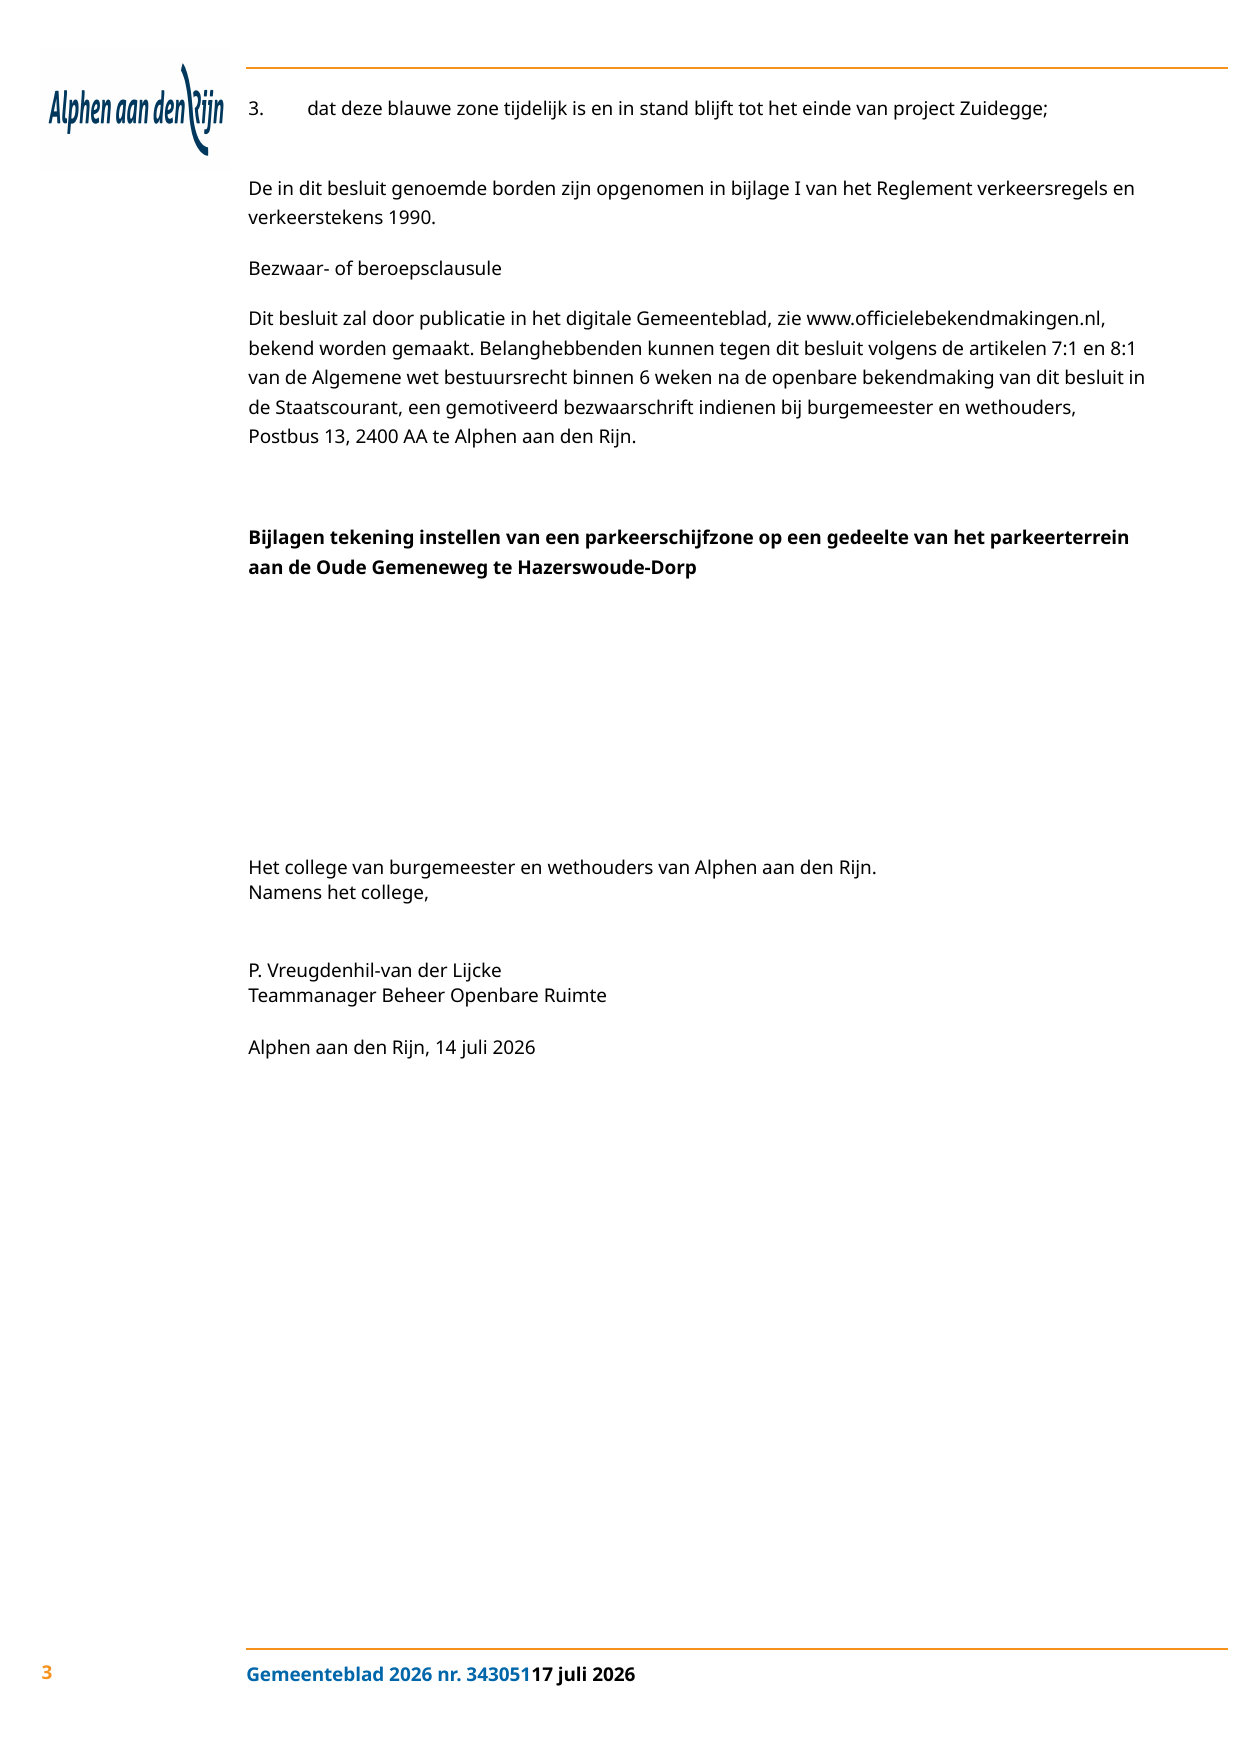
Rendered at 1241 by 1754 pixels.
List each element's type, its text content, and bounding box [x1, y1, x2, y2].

text Alphen aan den Rijn, 14 juli 2026 [248, 1034, 1152, 1060]
picture [41, 47, 231, 172]
text Dit besluit zal door publicatie in het digitale Gemeenteblad, zie www.officielebekendmakingen.nl, bekend worden gemaakt. Belanghebbenden kunnen tegen dit besluit volgens de artikelen 7:1 en 8:1 van de Algemene wet bestuursrecht binnen 6 weken na de openbare bekendmaking van dit besluit in de Staatscourant, een gemotiveerd bezwaarschrift indienen bij burgemeester en wethouders, Postbus 13, 2400 AA te Alphen aan den Rijn. [248, 305, 1152, 449]
text Namens het college, [248, 879, 1152, 905]
text Teammanager Beheer Openbare Ruimte [248, 982, 1152, 1008]
text Het college van burgemeester en wethouders van Alphen aan den Rijn. [248, 854, 1152, 879]
text P. Vreugdenhil-van der Lijcke [248, 957, 1152, 982]
list dat deze blauwe zone tijdelijk is en in stand blijft tot het einde van project Zuidegge; [248, 95, 1152, 121]
text Bezwaar- of beroepsclausule [248, 255, 1152, 281]
text Bijlagen tekening instellen van een parkeerschijfzone op een gedeelte van het parkeerterrein aan de Oude Gemeneweg te Hazerswoude-Dorp [248, 524, 1152, 580]
text De in dit besluit genoemde borden zijn opgenomen in bijlage I van het Reglement verkeersregels en verkeerstekens 1990. [248, 175, 1152, 230]
